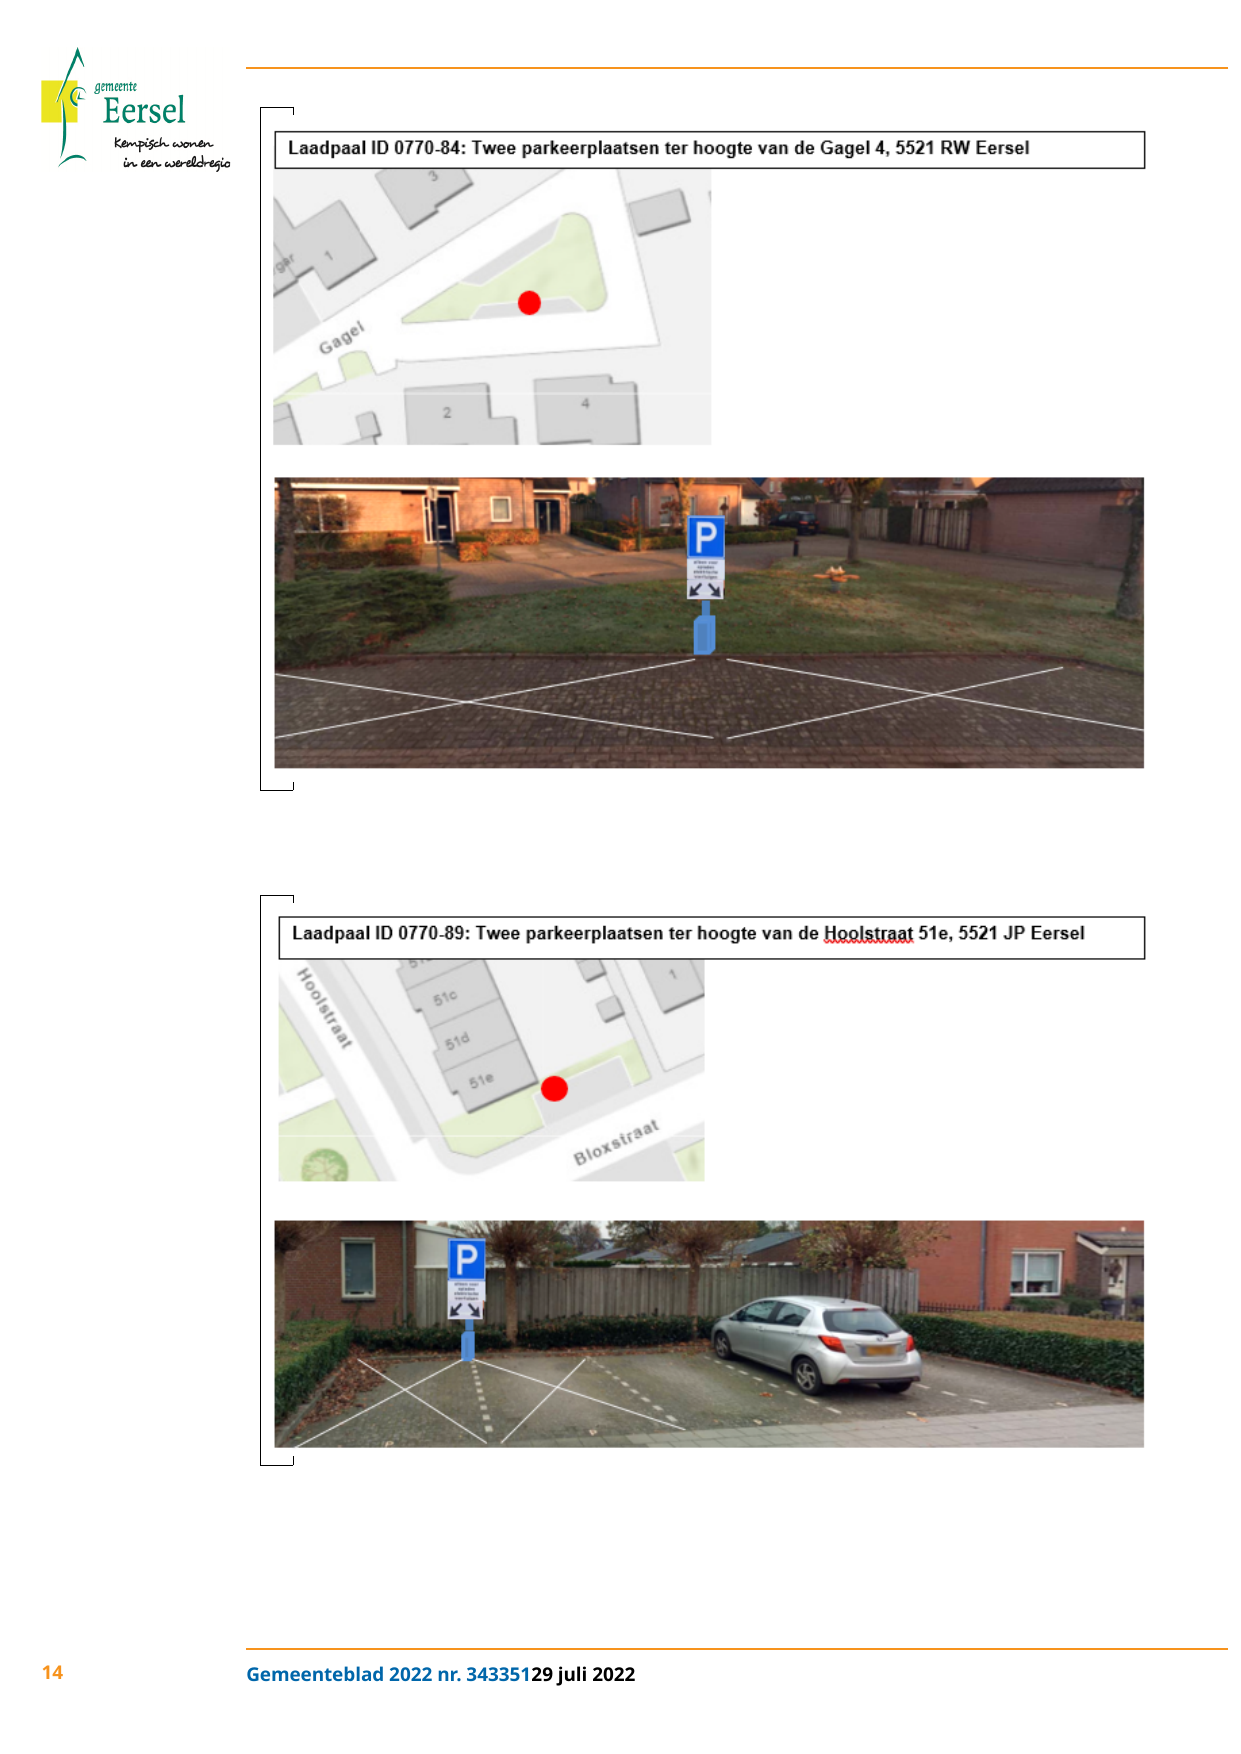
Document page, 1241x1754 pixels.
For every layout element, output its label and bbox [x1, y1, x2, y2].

picture [268, 115, 1155, 782]
picture [268, 903, 1155, 1456]
picture [41, 47, 231, 172]
